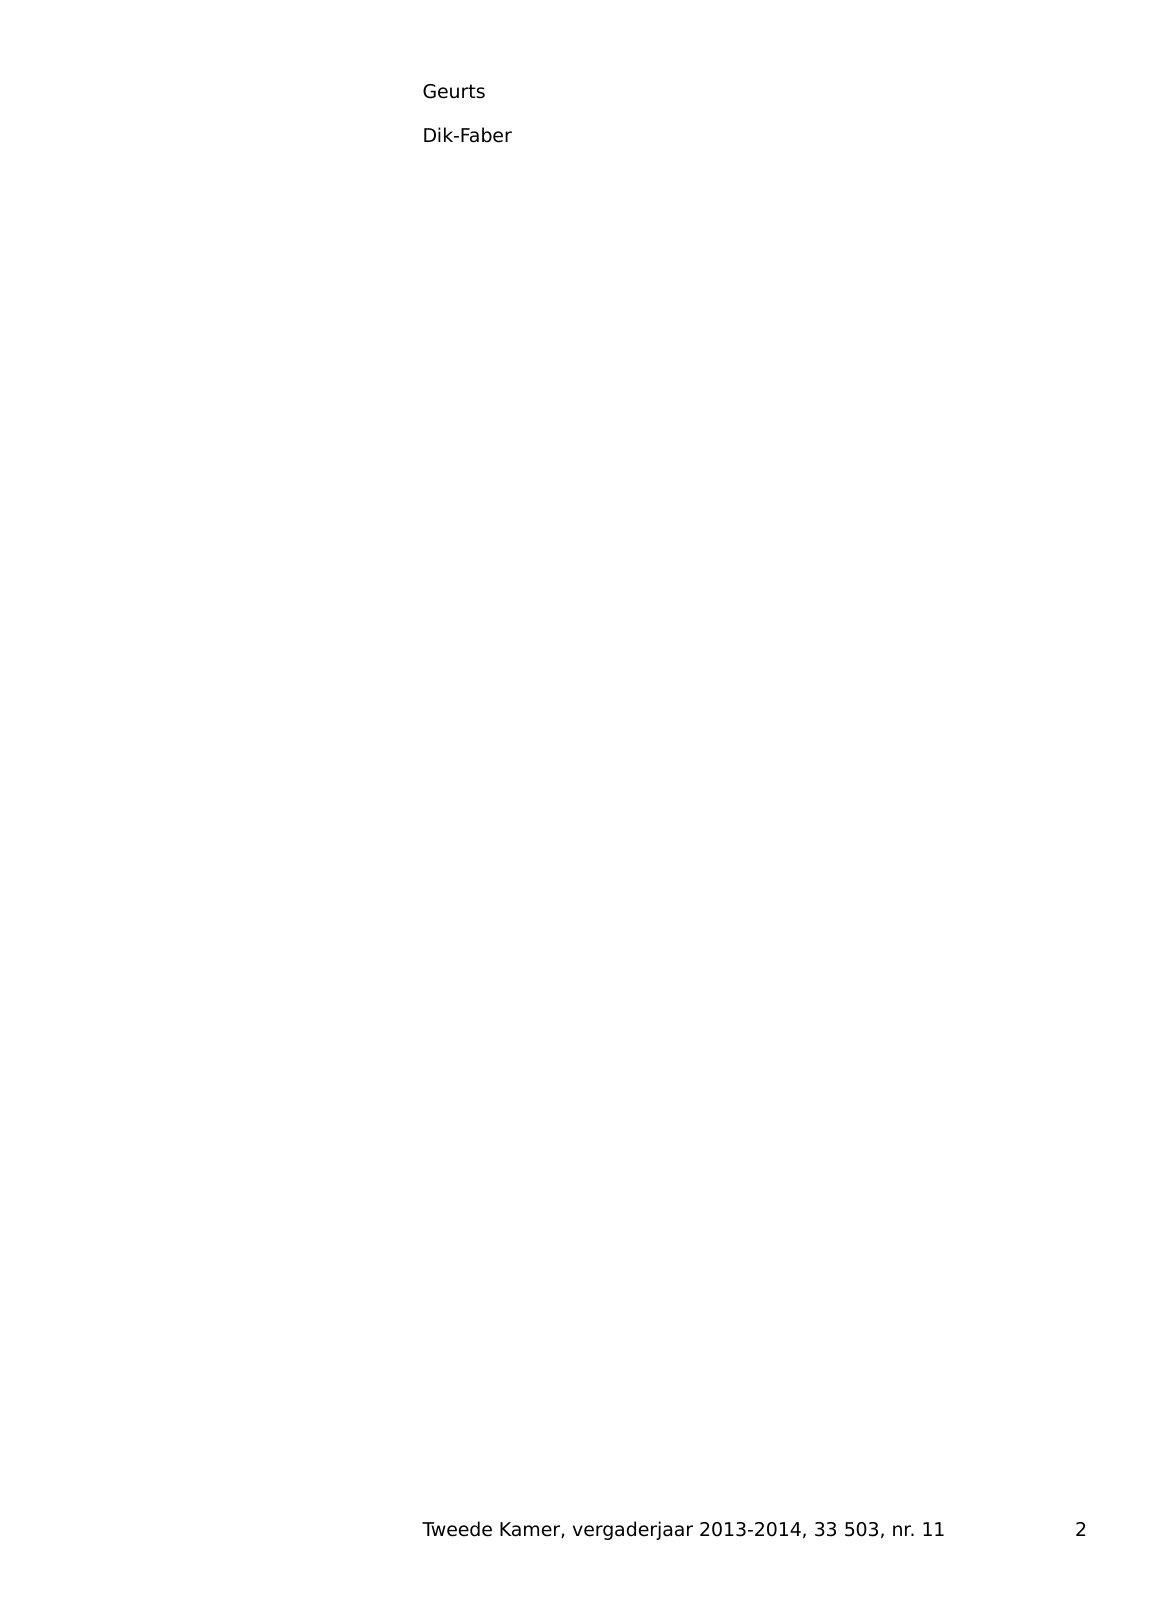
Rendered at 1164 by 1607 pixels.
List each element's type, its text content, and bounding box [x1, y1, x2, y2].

text Geurts Dik-Faber [422, 59, 1087, 147]
